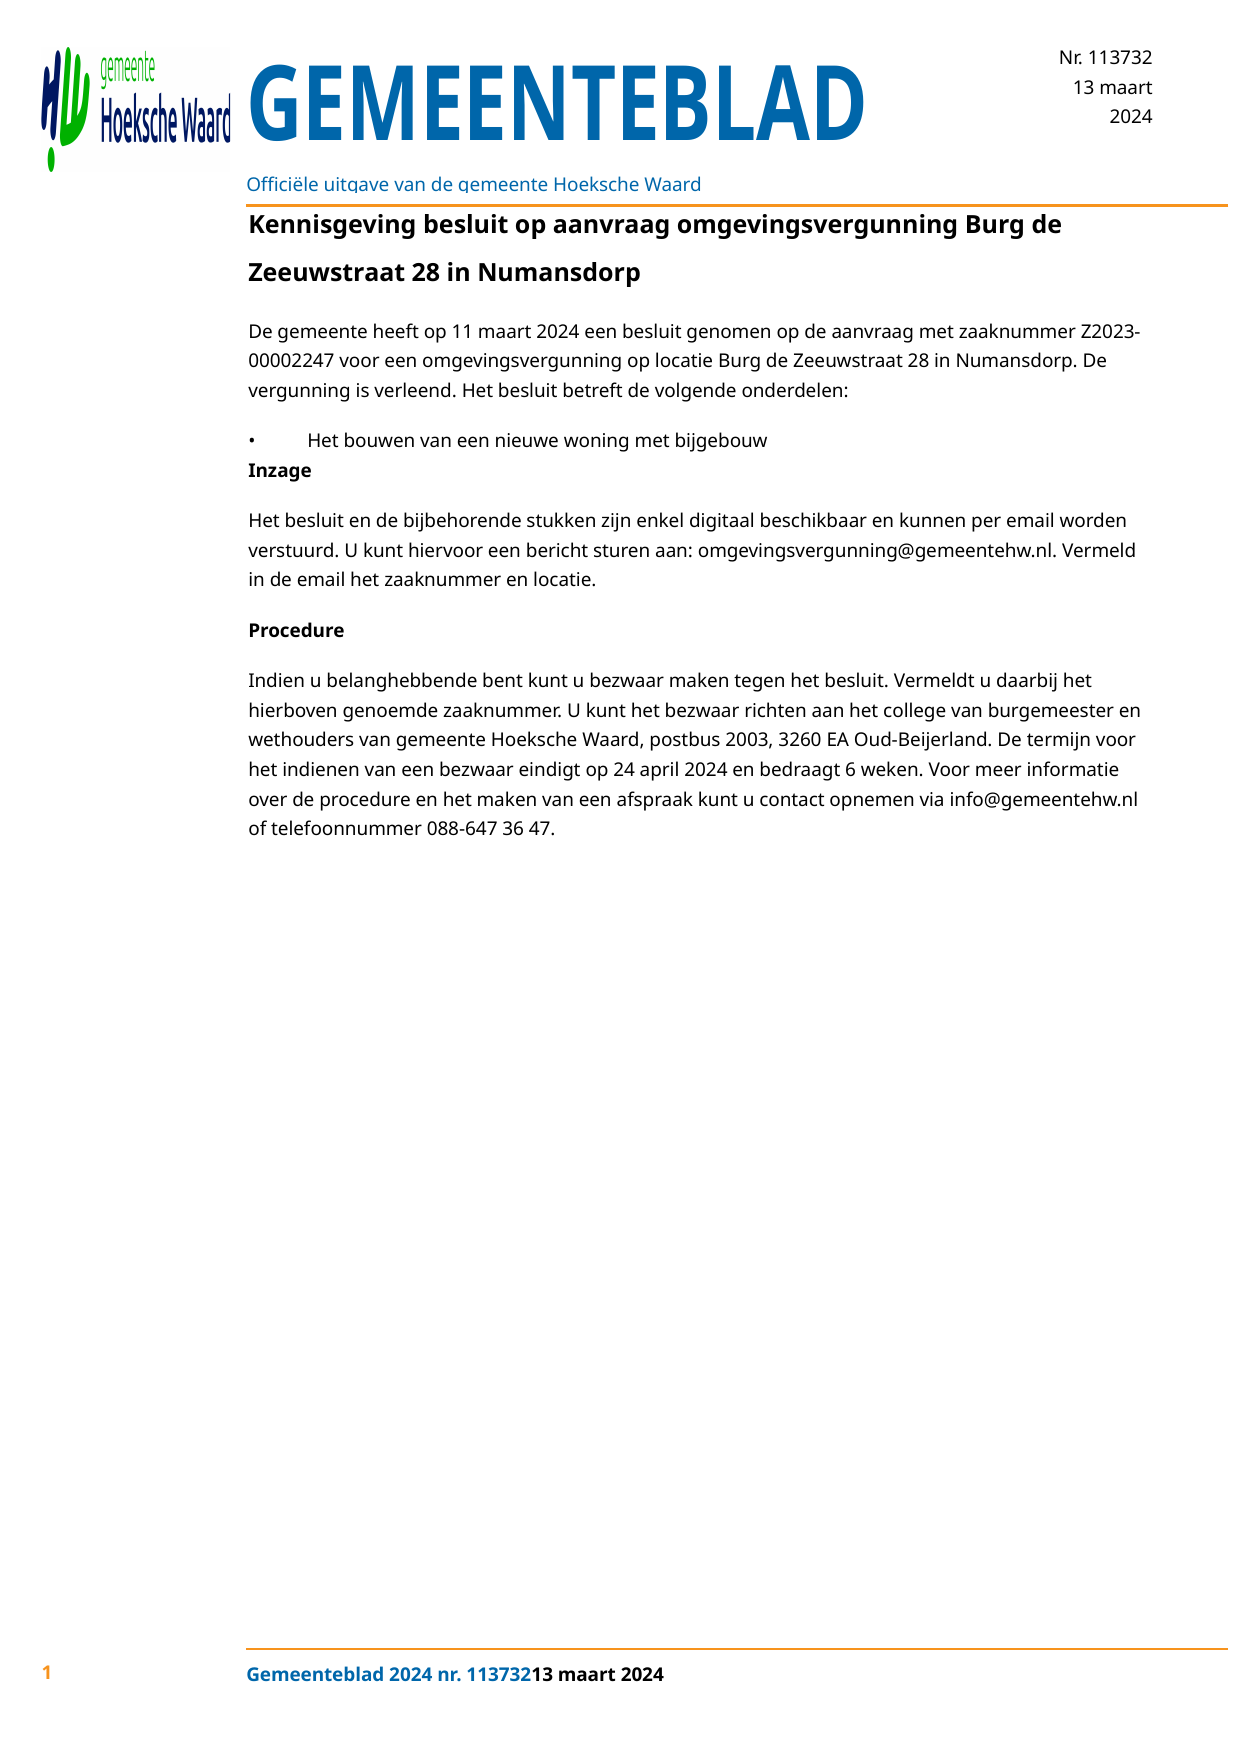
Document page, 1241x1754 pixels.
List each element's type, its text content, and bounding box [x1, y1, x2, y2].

list Het bouwen van een nieuwe woning met bijgebouw [248, 427, 1152, 453]
text Inzage [248, 457, 1152, 483]
text Kennisgeving besluit op aanvraag omgevingsvergunning Burg de Zeeuwstraat 28 in Numansdorp [248, 207, 1152, 288]
text De gemeente heeft op 11 maart 2024 een besluit genomen op de aanvraag met zaaknummer Z2023-00002247 voor een omgevingsvergunning op locatie Burg de Zeeuwstraat 28 in Numansdorp. De vergunning is verleend. Het besluit betreft de volgende onderdelen: [248, 318, 1152, 403]
text Indien u belanghebbende bent kunt u bezwaar maken tegen het besluit. Vermeldt u daarbij het hierboven genoemde zaaknummer. U kunt het bezwaar richten aan het college van burgemeester en wethouders van gemeente Hoeksche Waard, postbus 2003, 3260 EA Oud-Beijerland. De termijn voor het indienen van een bezwaar eindigt op 24 april 2024 en bedraagt 6 weken. Voor meer informatie over de procedure en het maken van een afspraak kunt u contact opnemen via info@gemeentehw.nl of telefoonnummer 088-647 36 47. [248, 667, 1152, 841]
text Procedure [248, 617, 1152, 643]
picture [41, 47, 231, 172]
text Het besluit en de bijbehorende stukken zijn enkel digitaal beschikbaar en kunnen per email worden verstuurd. U kunt hiervoor een bericht sturen aan: omgevingsvergunning@gemeentehw.nl. Vermeld in de email het zaaknummer en locatie. [248, 507, 1152, 592]
